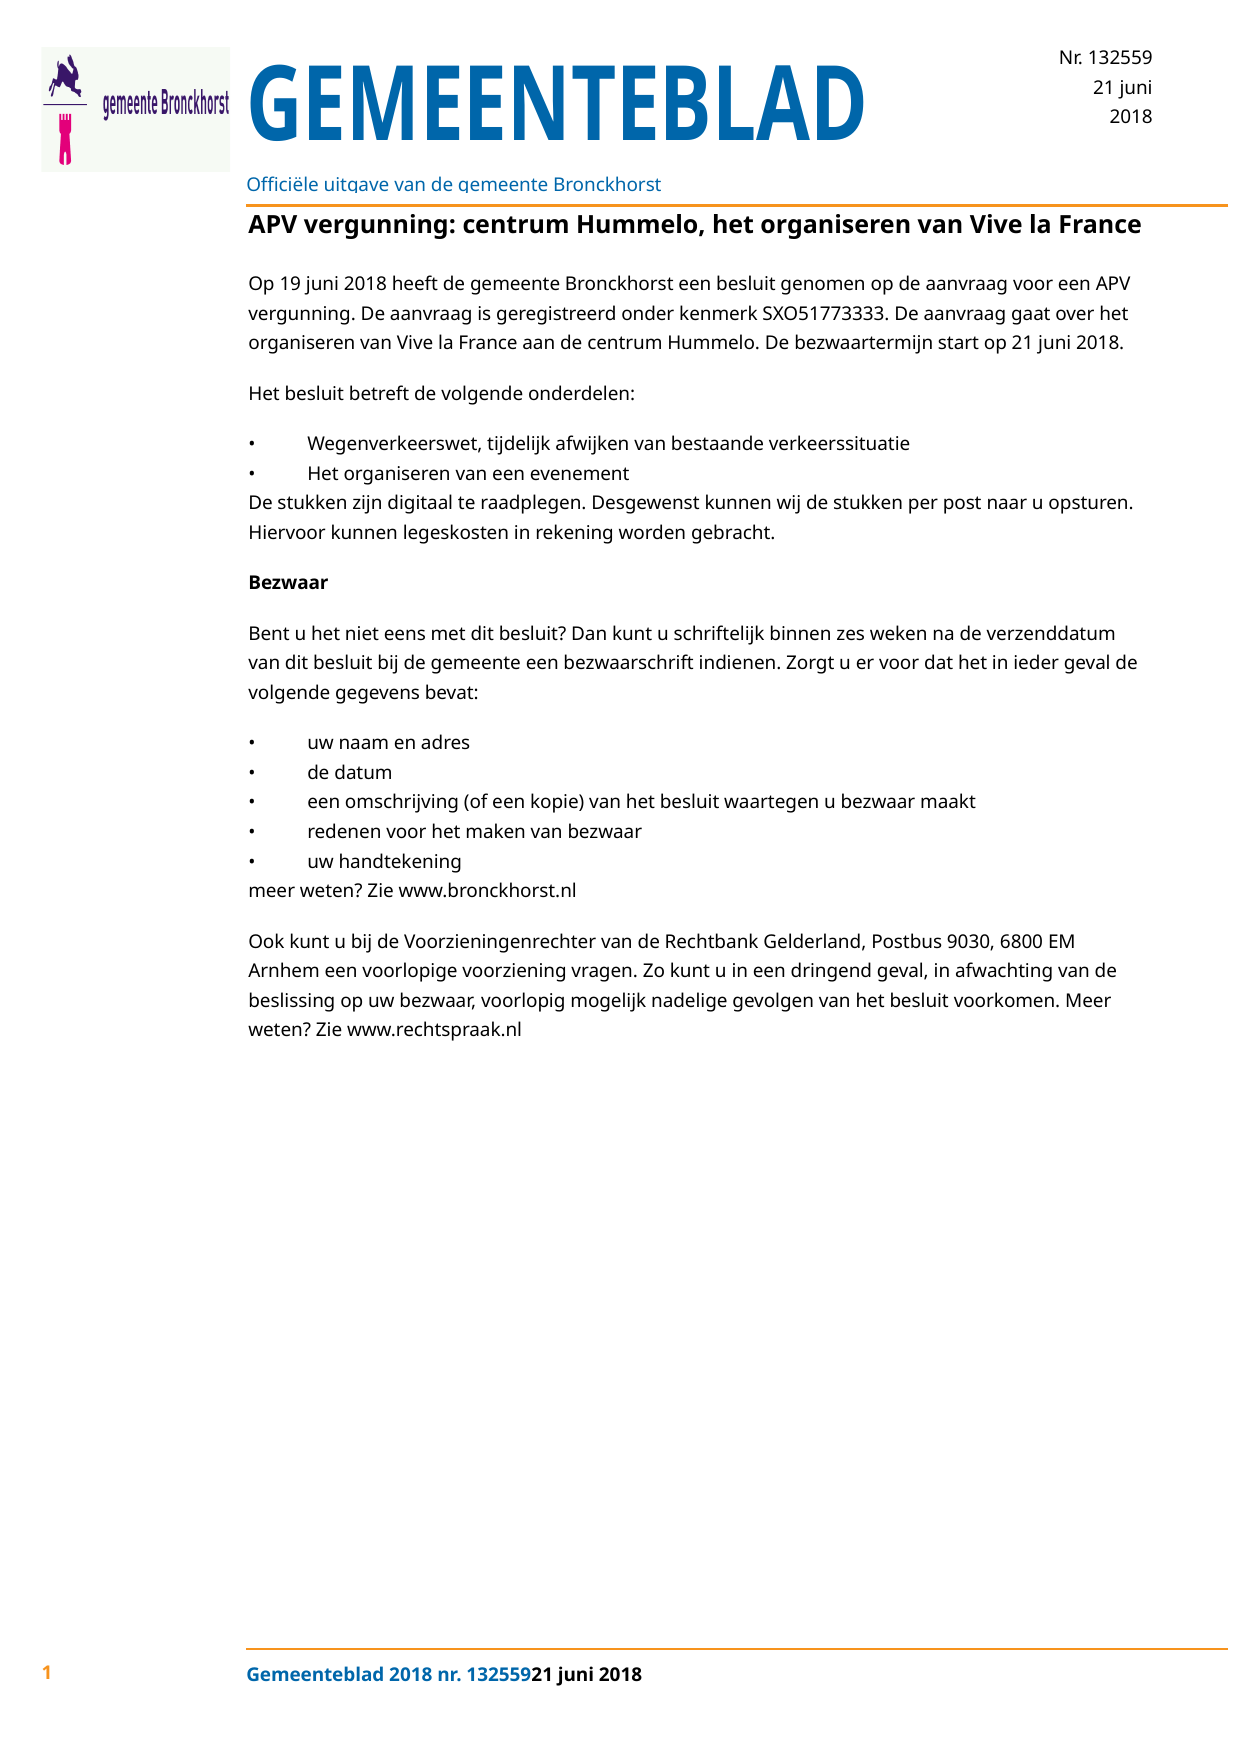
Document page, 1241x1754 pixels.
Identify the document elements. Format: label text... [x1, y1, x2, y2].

text meer weten? Zie www.bronckhorst.nl [248, 877, 1152, 903]
text Bezwaar [248, 569, 1152, 595]
list Wegenverkeerswet, tijdelijk afwijken van bestaande verkeerssituatie [248, 430, 1152, 456]
list uw naam en adres [248, 729, 1152, 755]
text Op 19 juni 2018 heeft de gemeente Bronckhorst een besluit genomen op de aanvraag voor een APV vergunning. De aanvraag is geregistreerd onder kenmerk SXO51773333. De aanvraag gaat over het organiseren van Vive la France aan de centrum Hummelo. De bezwaartermijn start op 21 juni 2018. [248, 270, 1152, 355]
text APV vergunning: centrum Hummelo, het organiseren van Vive la France [248, 207, 1152, 241]
text De stukken zijn digitaal te raadplegen. Desgewenst kunnen wij de stukken per post naar u opsturen. Hiervoor kunnen legeskosten in rekening worden gebracht. [248, 489, 1152, 545]
list uw handtekening [248, 848, 1152, 873]
list Het organiseren van een evenement [248, 460, 1152, 486]
list redenen voor het maken van bezwaar [248, 818, 1152, 844]
list de datum [248, 759, 1152, 785]
text Ook kunt u bij de Voorzieningenrechter van de Rechtbank Gelderland, Postbus 9030, 6800 EM Arnhem een voorlopige voorziening vragen. Zo kunt u in een dringend geval, in afwachting van de beslissing op uw bezwaar, voorlopig mogelijk nadelige gevolgen van het besluit voorkomen. Meer weten? Zie www.rechtspraak.nl [248, 928, 1152, 1042]
text Het besluit betreft de volgende onderdelen: [248, 380, 1152, 406]
list een omschrijving (of een kopie) van het besluit waartegen u bezwaar maakt [248, 789, 1152, 814]
picture [41, 47, 231, 172]
text Bent u het niet eens met dit besluit? Dan kunt u schriftelijk binnen zes weken na de verzenddatum van dit besluit bij de gemeente een bezwaarschrift indienen. Zorgt u er voor dat het in ieder geval de volgende gegevens bevat: [248, 620, 1152, 705]
